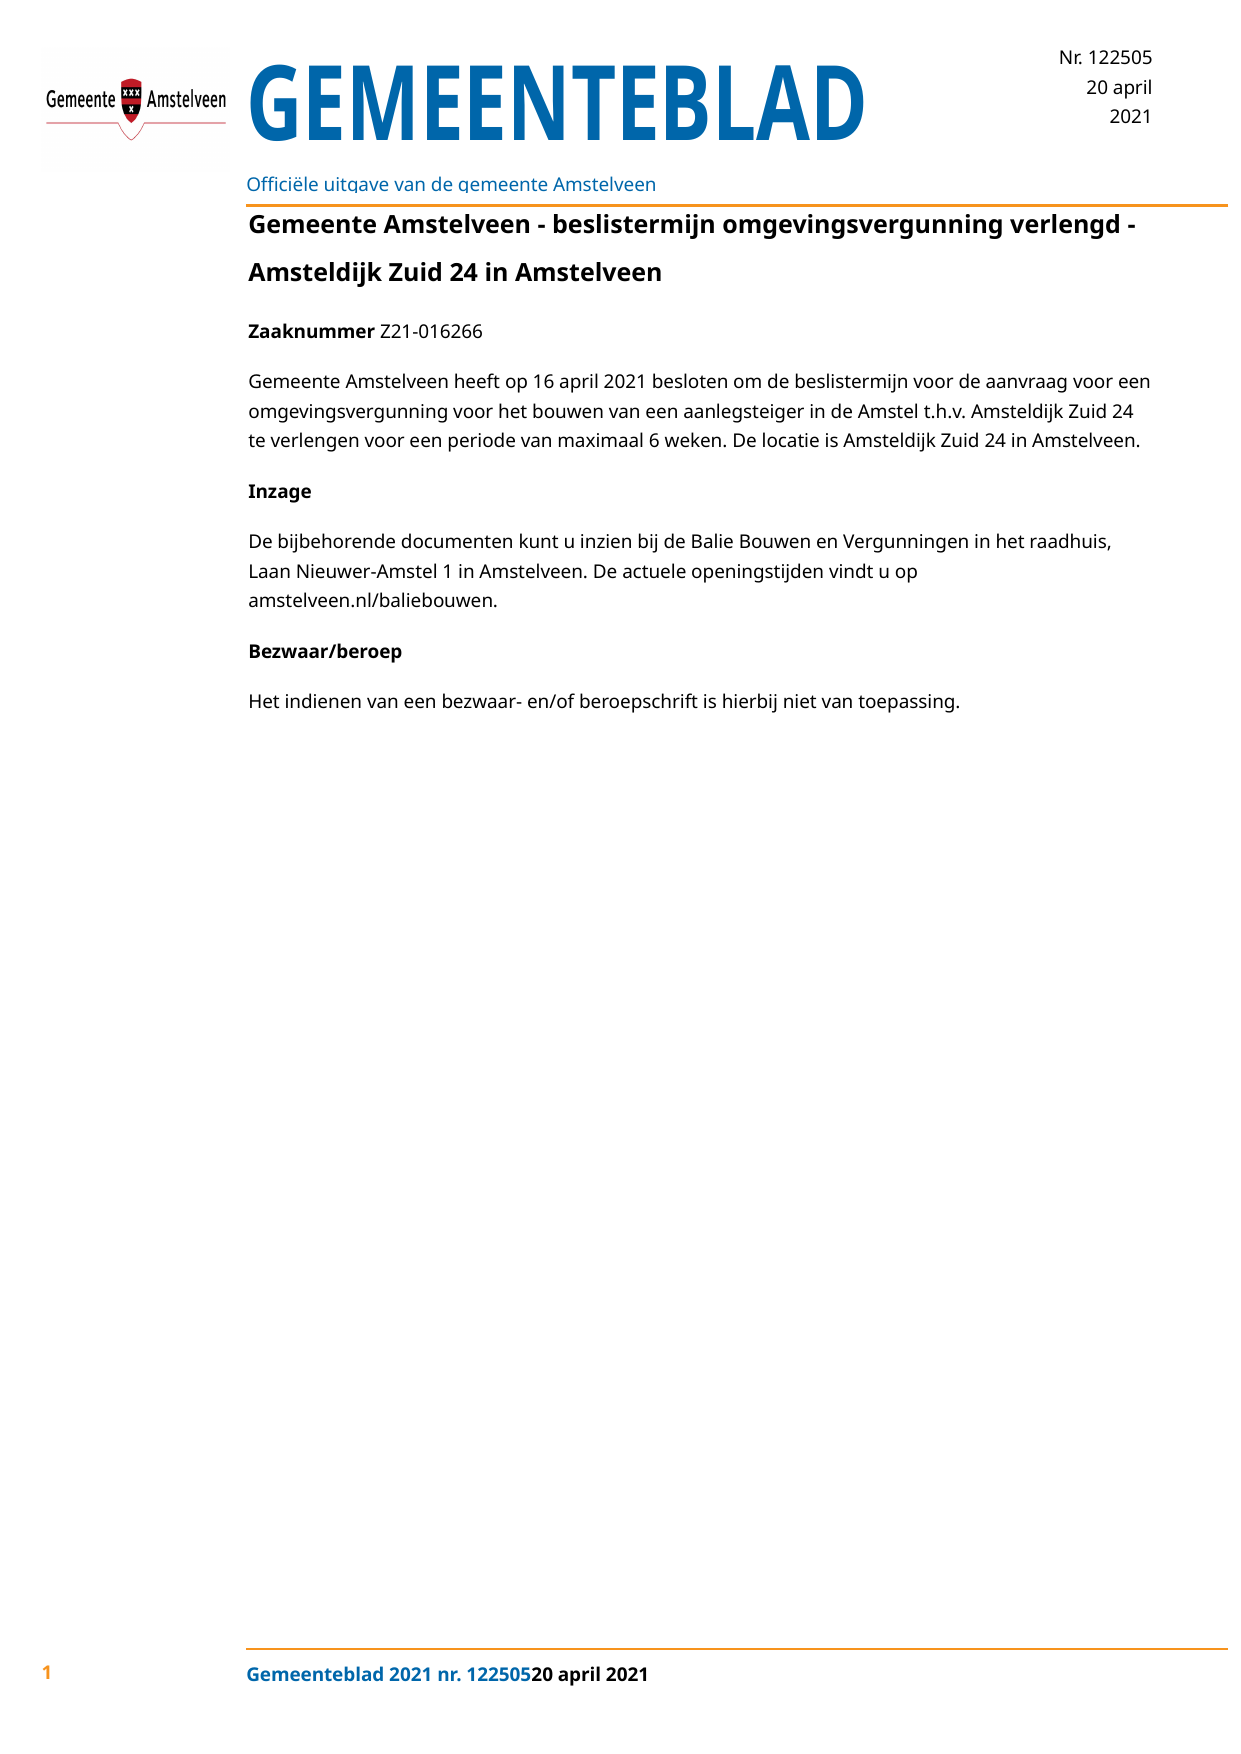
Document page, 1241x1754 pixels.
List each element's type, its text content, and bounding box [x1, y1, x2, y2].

text Het indienen van een bezwaar- en/of beroepschrift is hierbij niet van toepassing. [248, 688, 1152, 714]
text De bijbehorende documenten kunt u inzien bij de Balie Bouwen en Vergunningen in het raadhuis, Laan Nieuwer-Amstel 1 in Amstelveen. De actuele openingstijden vindt u op amstelveen.nl/baliebouwen. [248, 528, 1152, 613]
text Gemeente Amstelveen - beslistermijn omgevingsvergunning verlengd - Amsteldijk Zuid 24 in Amstelveen [248, 207, 1152, 288]
picture [41, 47, 231, 172]
text Inzage [248, 478, 1152, 504]
text Bezwaar/beroep [248, 638, 1152, 664]
text Zaaknummer Z21-016266 [248, 318, 1152, 344]
text Gemeente Amstelveen heeft op 16 april 2021 besloten om de beslistermijn voor de aanvraag voor een omgevingsvergunning voor het bouwen van een aanlegsteiger in de Amstel t.h.v. Amsteldijk Zuid 24 te verlengen voor een periode van maximaal 6 weken. De locatie is Amsteldijk Zuid 24 in Amstelveen. [248, 368, 1152, 453]
